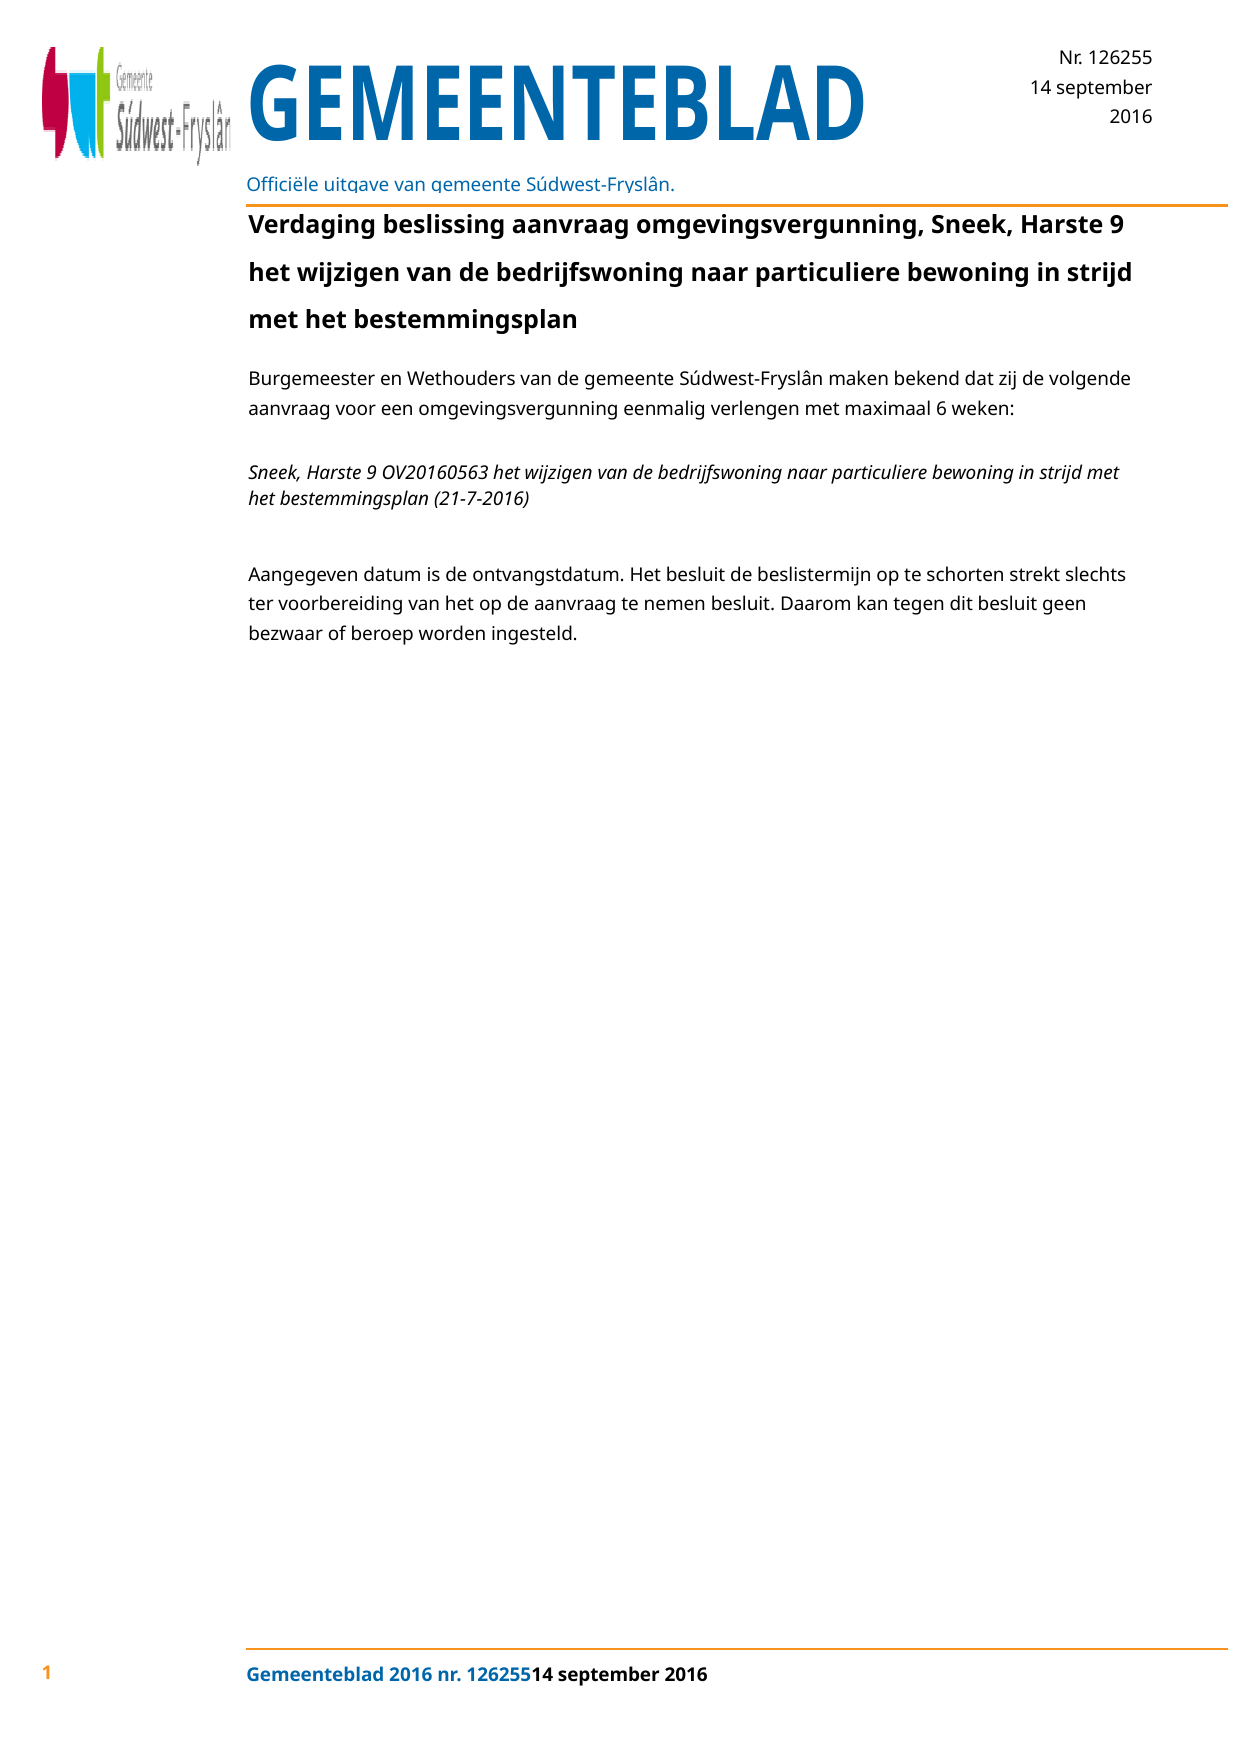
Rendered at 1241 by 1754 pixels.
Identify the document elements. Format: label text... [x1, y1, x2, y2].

picture [41, 47, 231, 172]
text Verdaging beslissing aanvraag omgevingsvergunning, Sneek, Harste 9 het wijzigen van de bedrijfswoning naar particuliere bewoning in strijd met het bestemmingsplan [248, 207, 1152, 336]
text Aangegeven datum is de ontvangstdatum. Het besluit de beslistermijn op te schorten strekt slechts ter voorbereiding van het op de aanvraag te nemen besluit. Daarom kan tegen dit besluit geen bezwaar of beroep worden ingesteld. [248, 561, 1152, 646]
text Sneek, Harste 9 OV20160563 het wijzigen van de bedrijfswoning naar particuliere bewoning in strijd met het bestemmingsplan (21-7-2016) [248, 459, 1152, 511]
text Burgemeester en Wethouders van de gemeente Súdwest-Fryslân maken bekend dat zij de volgende aanvraag voor een omgevingsvergunning eenmalig verlengen met maximaal 6 weken: [248, 366, 1152, 421]
